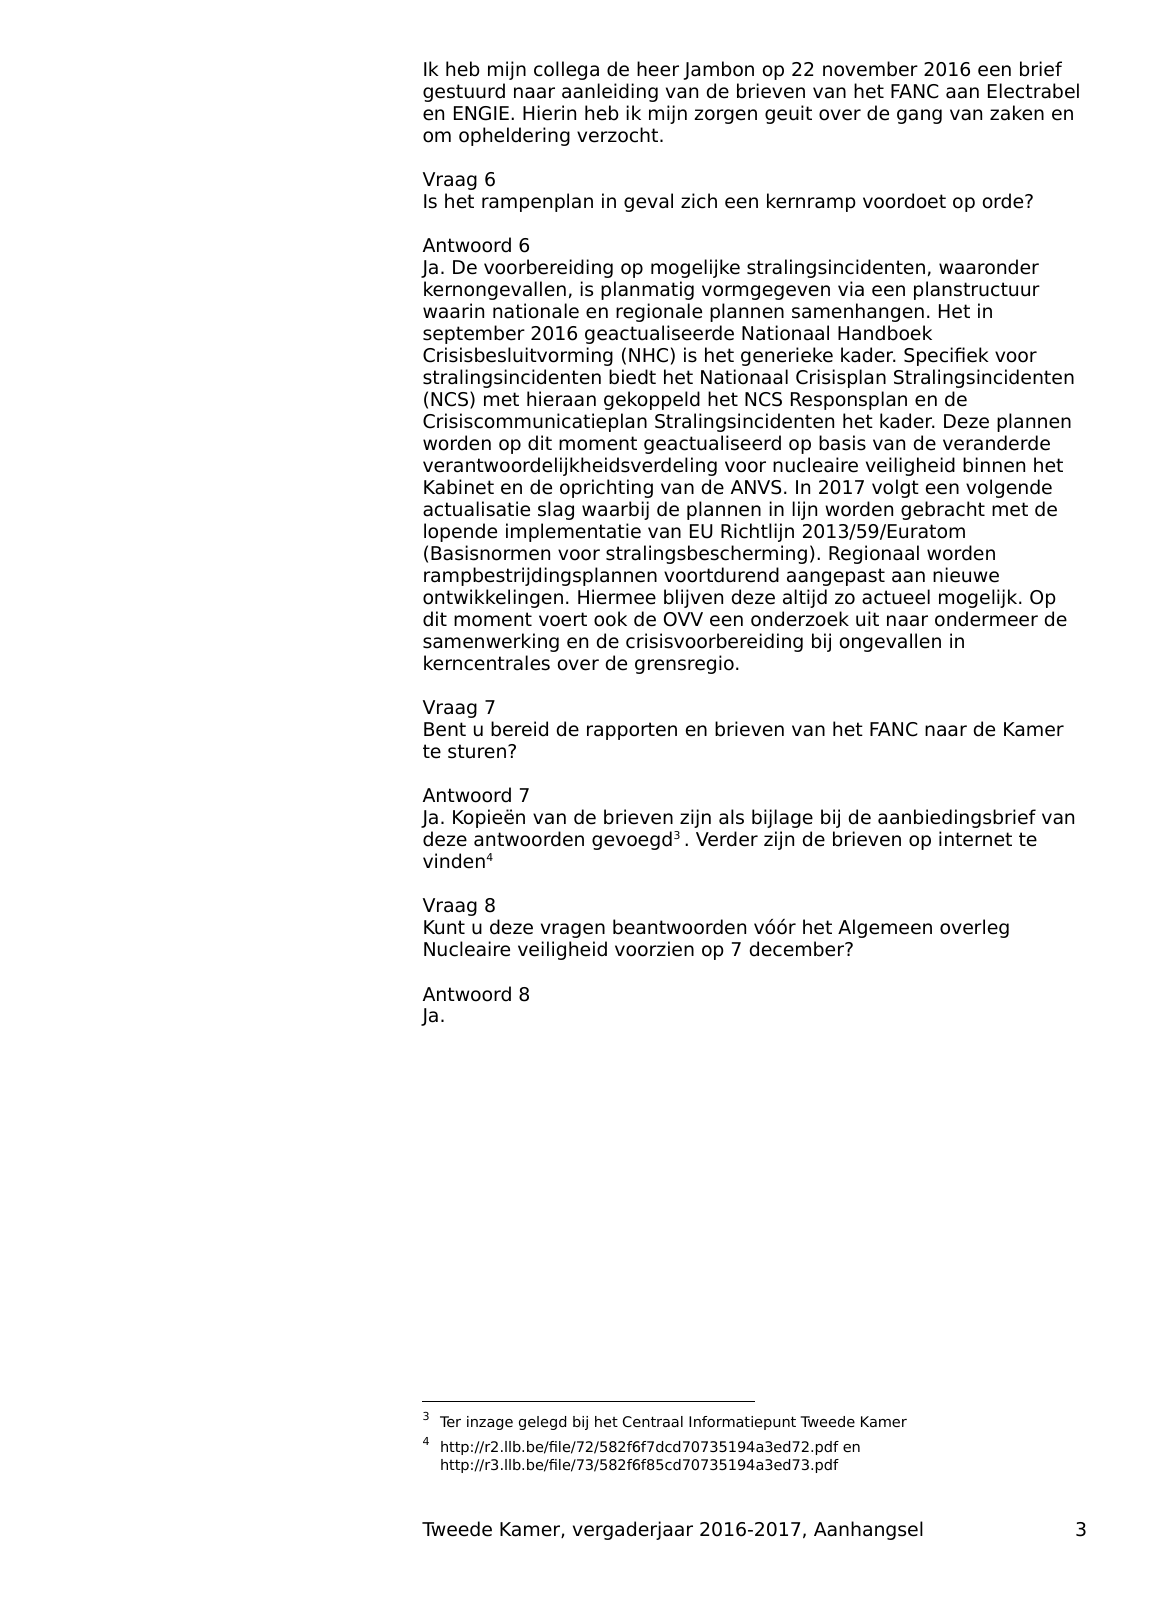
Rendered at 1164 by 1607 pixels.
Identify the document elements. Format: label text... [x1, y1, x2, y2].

text Ja. De voorbereiding op mogelijke stralingsincidenten, waaronder kernongevallen, is planmatig vormgegeven via een planstructuur waarin nationale en regionale plannen samenhangen. Het in september 2016 geactualiseerde Nationaal Handboek Crisisbesluitvorming (NHC) is het generieke kader. Specifiek voor stralingsincidenten biedt het Nationaal Crisisplan Stralingsincidenten (NCS) met hieraan gekoppeld het NCS Responsplan en de Crisiscommunicatieplan Stralingsincidenten het kader. Deze plannen worden op dit moment geactualiseerd op basis van de veranderde verantwoordelijkheidsverdeling voor nucleaire veiligheid binnen het Kabinet en de oprichting van de ANVS. In 2017 volgt een volgende actualisatie slag waarbij de plannen in lijn worden gebracht met de lopende implementatie van EU Richtlijn 2013/59/Euratom (Basisnormen voor stralingsbescherming). Regionaal worden rampbestrijdingsplannen voortdurend aangepast aan nieuwe ontwikkelingen. Hiermee blijven deze altijd zo actueel mogelijk. Op dit moment voert ook de OVV een onderzoek uit naar ondermeer de samenwerking en de crisisvoorbereiding bij ongevallen in kerncentrales over de grensregio. [422, 257, 1087, 675]
text Ter inzage gelegd bij het Centraal Informatiepunt Tweede Kamer [422, 1410, 1087, 1432]
text Is het rampenplan in geval zich een kernramp voordoet op orde? [422, 191, 1087, 213]
text http://r2.llb.be/file/72/582f6f7dcd70735194a3ed72.pdf en http://r3.llb.be/file/73/582f6f85cd70735194a3ed73.pdf [422, 1435, 1087, 1474]
text Antwoord 7 [422, 785, 1087, 807]
text Bent u bereid de rapporten en brieven van het FANC naar de Kamer te sturen? [422, 719, 1087, 763]
text Vraag 7 [422, 697, 1087, 719]
text Vraag 6 [422, 169, 1087, 191]
text Antwoord 6 [422, 235, 1087, 257]
text Ja. [422, 1005, 1087, 1027]
text Antwoord 8 [422, 983, 1087, 1005]
text Vraag 8 [422, 895, 1087, 917]
text Ja. Kopieën van de brieven zijn als bijlage bij de aanbiedingsbrief van deze antwoorden gevoegd. Verder zijn de brieven op internet te vinden [422, 807, 1087, 873]
text Kunt u deze vragen beantwoorden vóór het Algemeen overleg Nucleaire veiligheid voorzien op 7 december? [422, 917, 1087, 961]
text Ik heb mijn collega de heer Jambon op 22 november 2016 een brief gestuurd naar aanleiding van de brieven van het FANC aan Electrabel en ENGIE. Hierin heb ik mijn zorgen geuit over de gang van zaken en om opheldering verzocht. [422, 59, 1087, 147]
